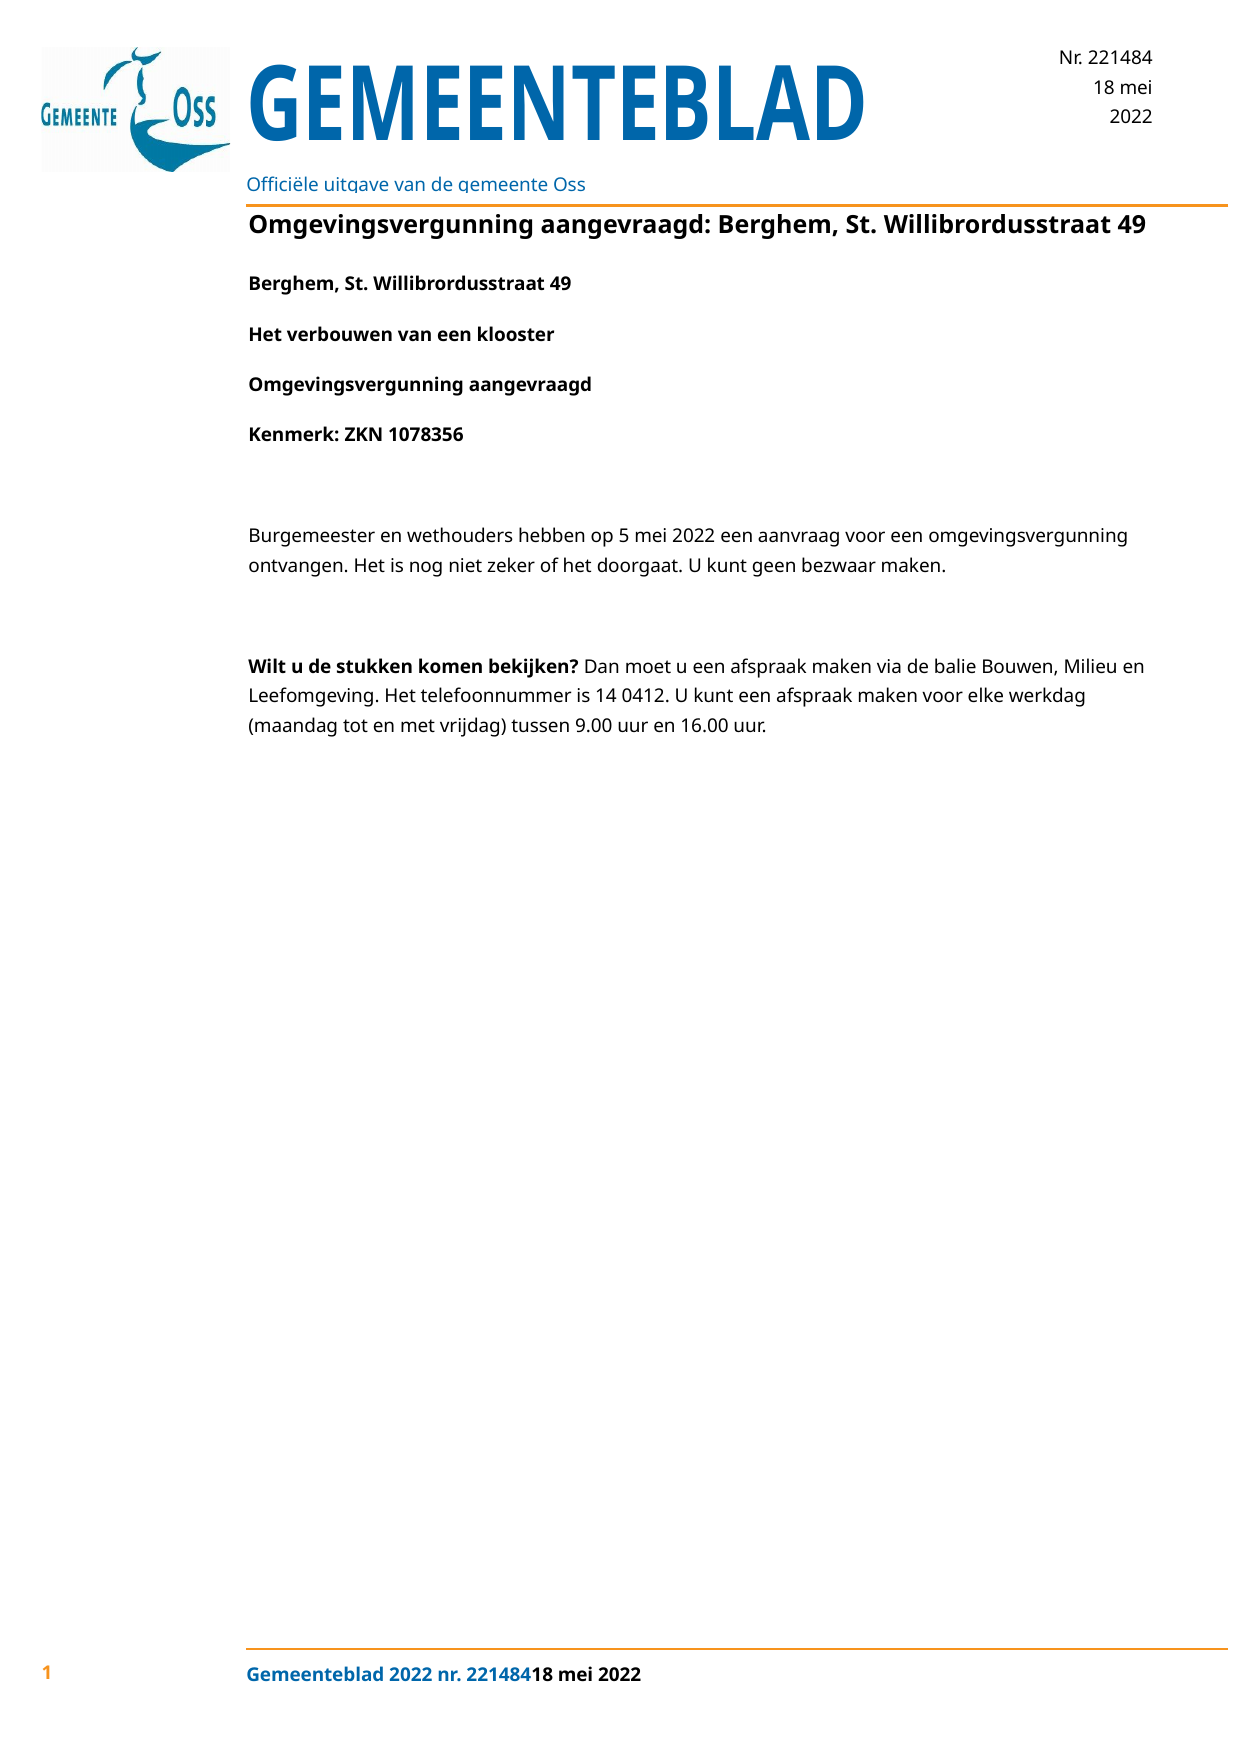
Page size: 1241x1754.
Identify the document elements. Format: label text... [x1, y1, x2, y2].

text Burgemeester en wethouders hebben op 5 mei 2022 een aanvraag voor een omgevingsvergunning ontvangen. Het is nog niet zeker of het doorgaat. U kunt geen bezwaar maken. [248, 522, 1152, 578]
text Het verbouwen van een klooster [248, 321, 1152, 346]
text Omgevingsvergunning aangevraagd [248, 371, 1152, 397]
text Berghem, St. Willibrordusstraat 49 [248, 270, 1152, 296]
text Wilt u de stukken komen bekijken? Dan moet u een afspraak maken via de balie Bouwen, Milieu en Leefomgeving. Het telefoonnummer is 14 0412. U kunt een afspraak maken voor elke werkdag (maandag tot en met vrijdag) tussen 9.00 uur en 16.00 uur. [248, 653, 1152, 738]
text Omgevingsvergunning aangevraagd: Berghem, St. Willibrordusstraat 49 [248, 207, 1152, 241]
text Kenmerk: ZKN 1078356 [248, 422, 1152, 447]
picture [41, 47, 231, 172]
